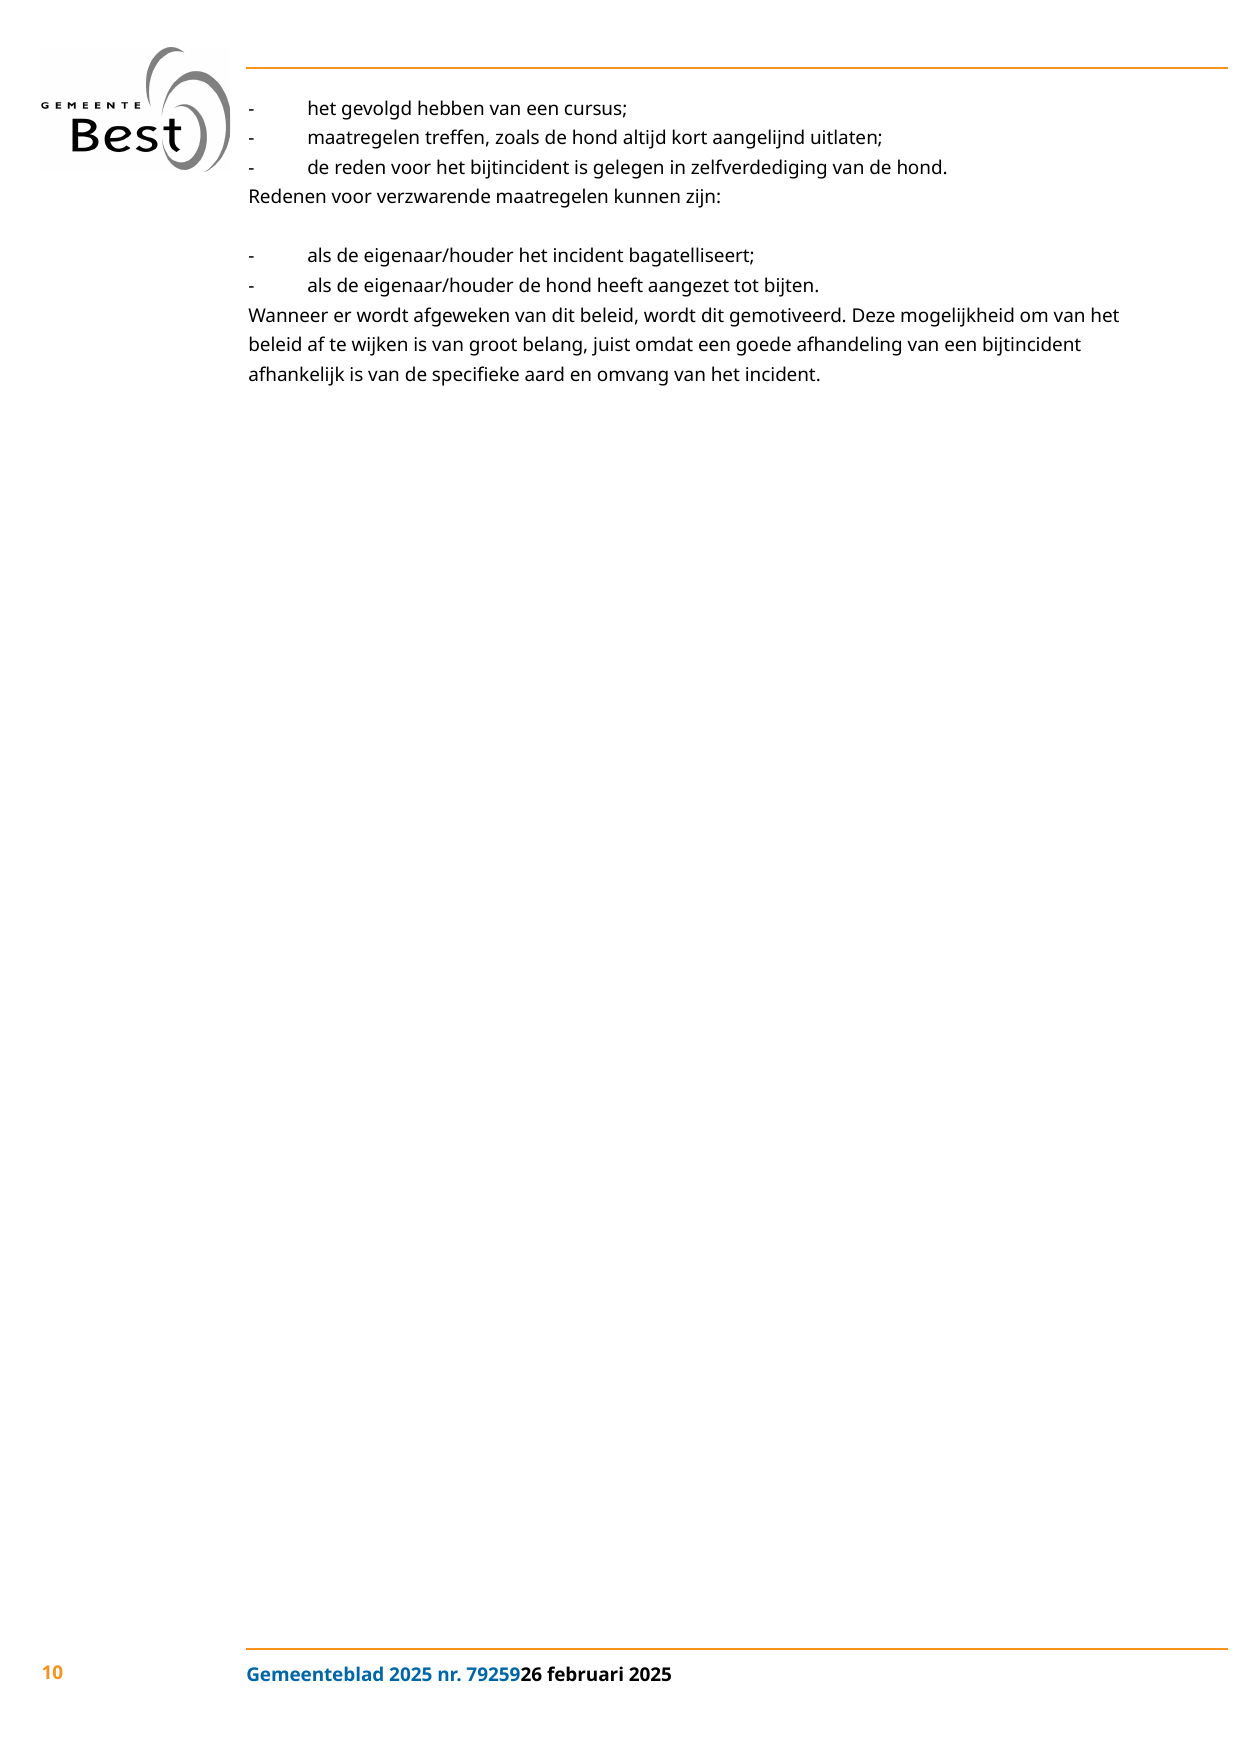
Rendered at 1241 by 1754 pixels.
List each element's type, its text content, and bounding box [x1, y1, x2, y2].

list als de eigenaar/houder de hond heeft aangezet tot bijten. [248, 272, 1152, 298]
text Wanneer er wordt afgeweken van dit beleid, wordt dit gemotiveerd. Deze mogelijkheid om van het beleid af te wijken is van groot belang, juist omdat een goede afhandeling van een bijtincident afhankelijk is van de specifieke aard en omvang van het incident. [248, 302, 1152, 387]
list de reden voor het bijtincident is gelegen in zelfverdediging van de hond. [248, 154, 1152, 180]
picture [41, 47, 231, 172]
list maatregelen treffen, zoals de hond altijd kort aangelijnd uitlaten; [248, 124, 1152, 150]
text Redenen voor verzwarende maatregelen kunnen zijn: [248, 183, 1152, 209]
list als de eigenaar/houder het incident bagatelliseert; [248, 243, 1152, 268]
list het gevolgd hebben van een cursus; [248, 95, 1152, 121]
